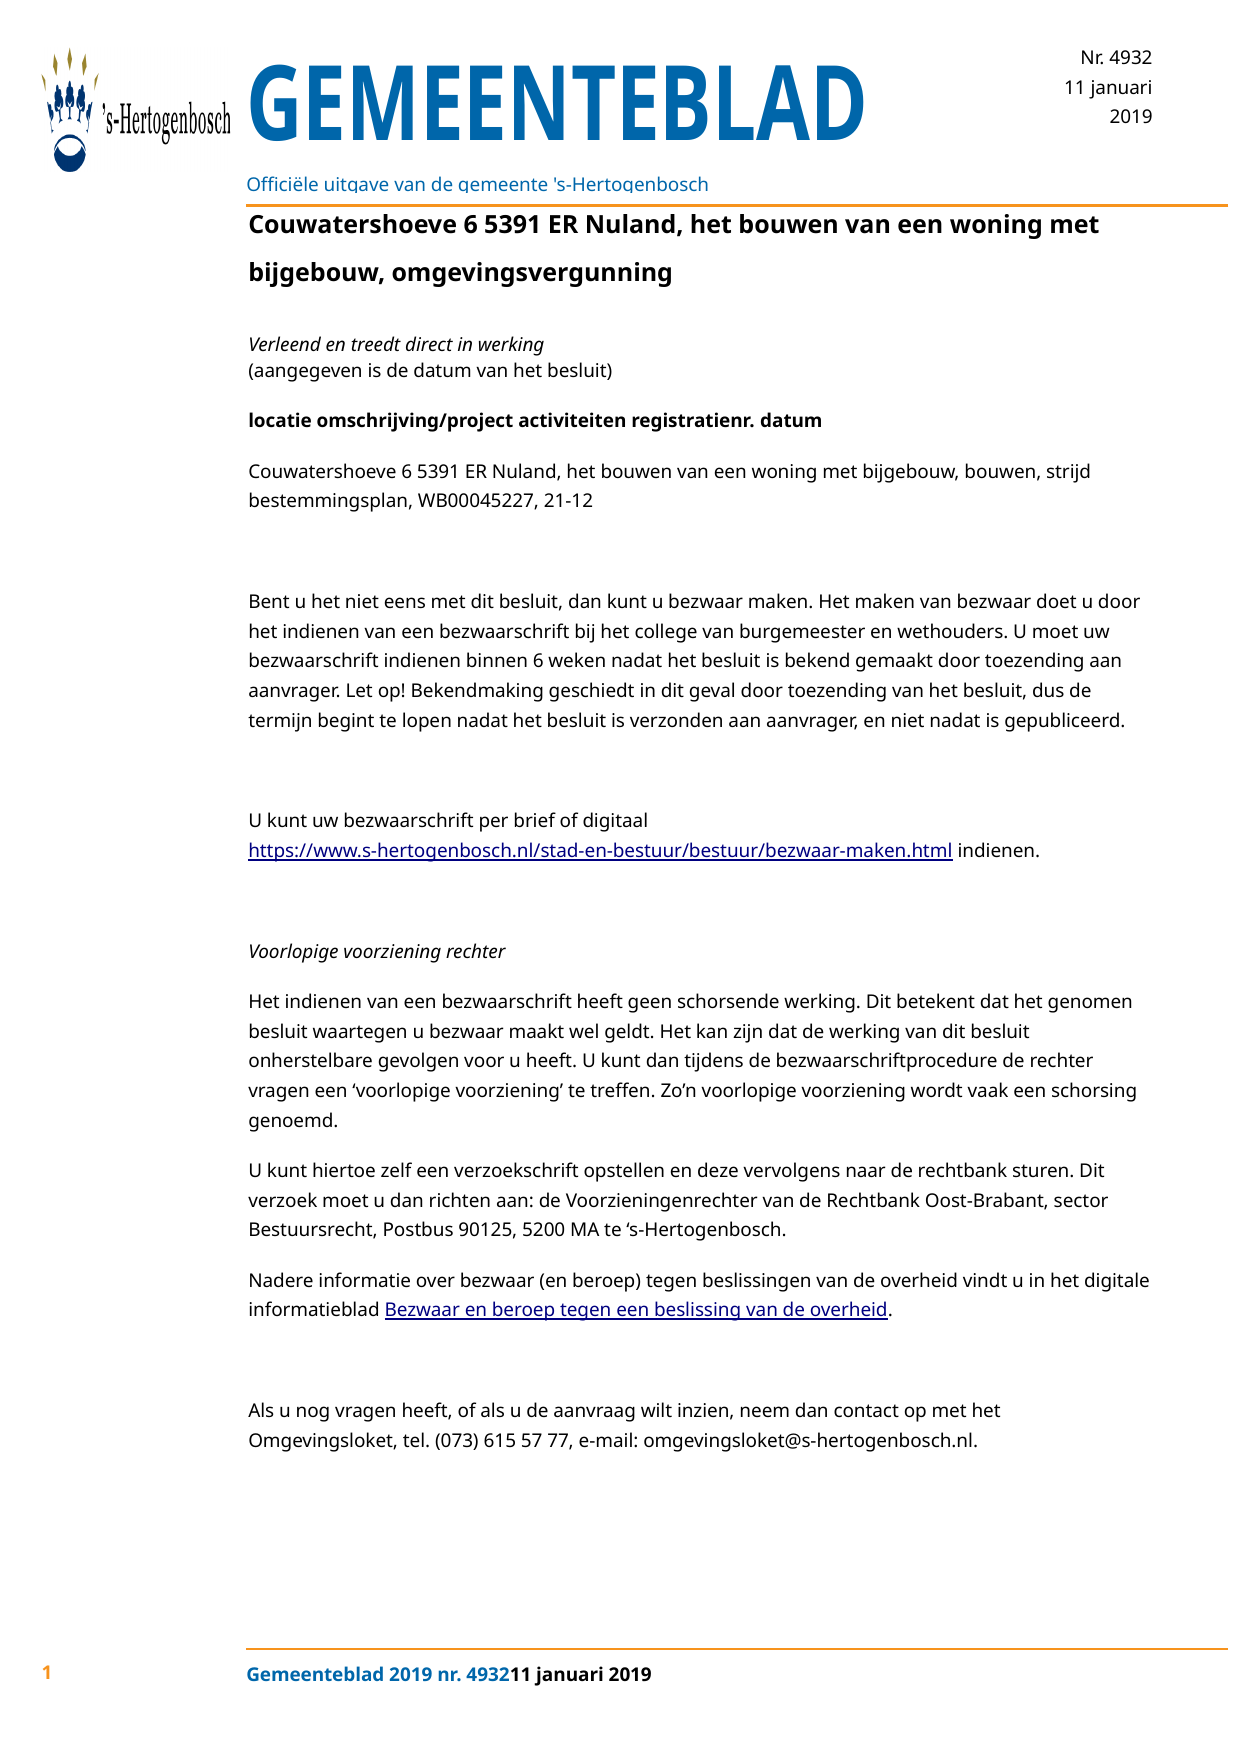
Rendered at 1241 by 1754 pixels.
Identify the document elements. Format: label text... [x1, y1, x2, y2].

text locatie omschrijving/project activiteiten registratienr. datum [248, 408, 1152, 433]
text Als u nog vragen heeft, of als u de aanvraag wilt inzien, neem dan contact op met het Omgevingsloket, tel. (073) 615 57 77, e-mail: omgevingsloket@s-hertogenbosch.nl. [248, 1397, 1152, 1452]
text Couwatershoeve 6 5391 ER Nuland, het bouwen van een woning met bijgebouw, bouwen, strijd bestemmingsplan, WB00045227, 21-12 [248, 458, 1152, 513]
text (aangegeven is de datum van het besluit) [248, 357, 1152, 383]
picture [41, 47, 231, 172]
text Couwatershoeve 6 5391 ER Nuland, het bouwen van een woning met bijgebouw, omgevingsvergunning [248, 207, 1152, 288]
text Voorlopige voorziening rechter [248, 938, 1152, 964]
text U kunt uw bezwaarschrift per brief of digitaal https://www.s-hertogenbosch.nl/stad-en-bestuur/bestuur/bezwaar-maken.html indienen. [248, 808, 1152, 863]
text U kunt hiertoe zelf een verzoekschrift opstellen en deze vervolgens naar de rechtbank sturen. Dit verzoek moet u dan richten aan: de Voorzieningenrechter van de Rechtbank Oost-Brabant, sector Bestuursrecht, Postbus 90125, 5200 MA te ‘s-Hertogenbosch. [248, 1157, 1152, 1242]
text Het indienen van een bezwaarschrift heeft geen schorsende werking. Dit betekent dat het genomen besluit waartegen u bezwaar maakt wel geldt. Het kan zijn dat de werking van dit besluit onherstelbare gevolgen voor u heeft. U kunt dan tijdens de bezwaarschriftprocedure de rechter vragen een ‘voorlopige voorziening’ te treffen. Zo’n voorlopige voorziening wordt vaak een schorsing genoemd. [248, 988, 1152, 1132]
text Nadere informatie over bezwaar (en beroep) tegen beslissingen van de overheid vindt u in het digitale informatieblad Bezwaar en beroep tegen een beslissing van de overheid. [248, 1267, 1152, 1322]
text Verleend en treedt direct in werking [248, 331, 1152, 357]
text Bent u het niet eens met dit besluit, dan kunt u bezwaar maken. Het maken van bezwaar doet u door het indienen van een bezwaarschrift bij het college van burgemeester en wethouders. U moet uw bezwaarschrift indienen binnen 6 weken nadat het besluit is bekend gemaakt door toezending aan aanvrager. Let op! Bekendmaking geschiedt in dit geval door toezending van het besluit, dus de termijn begint te lopen nadat het besluit is verzonden aan aanvrager, en niet nadat is gepubliceerd. [248, 588, 1152, 732]
